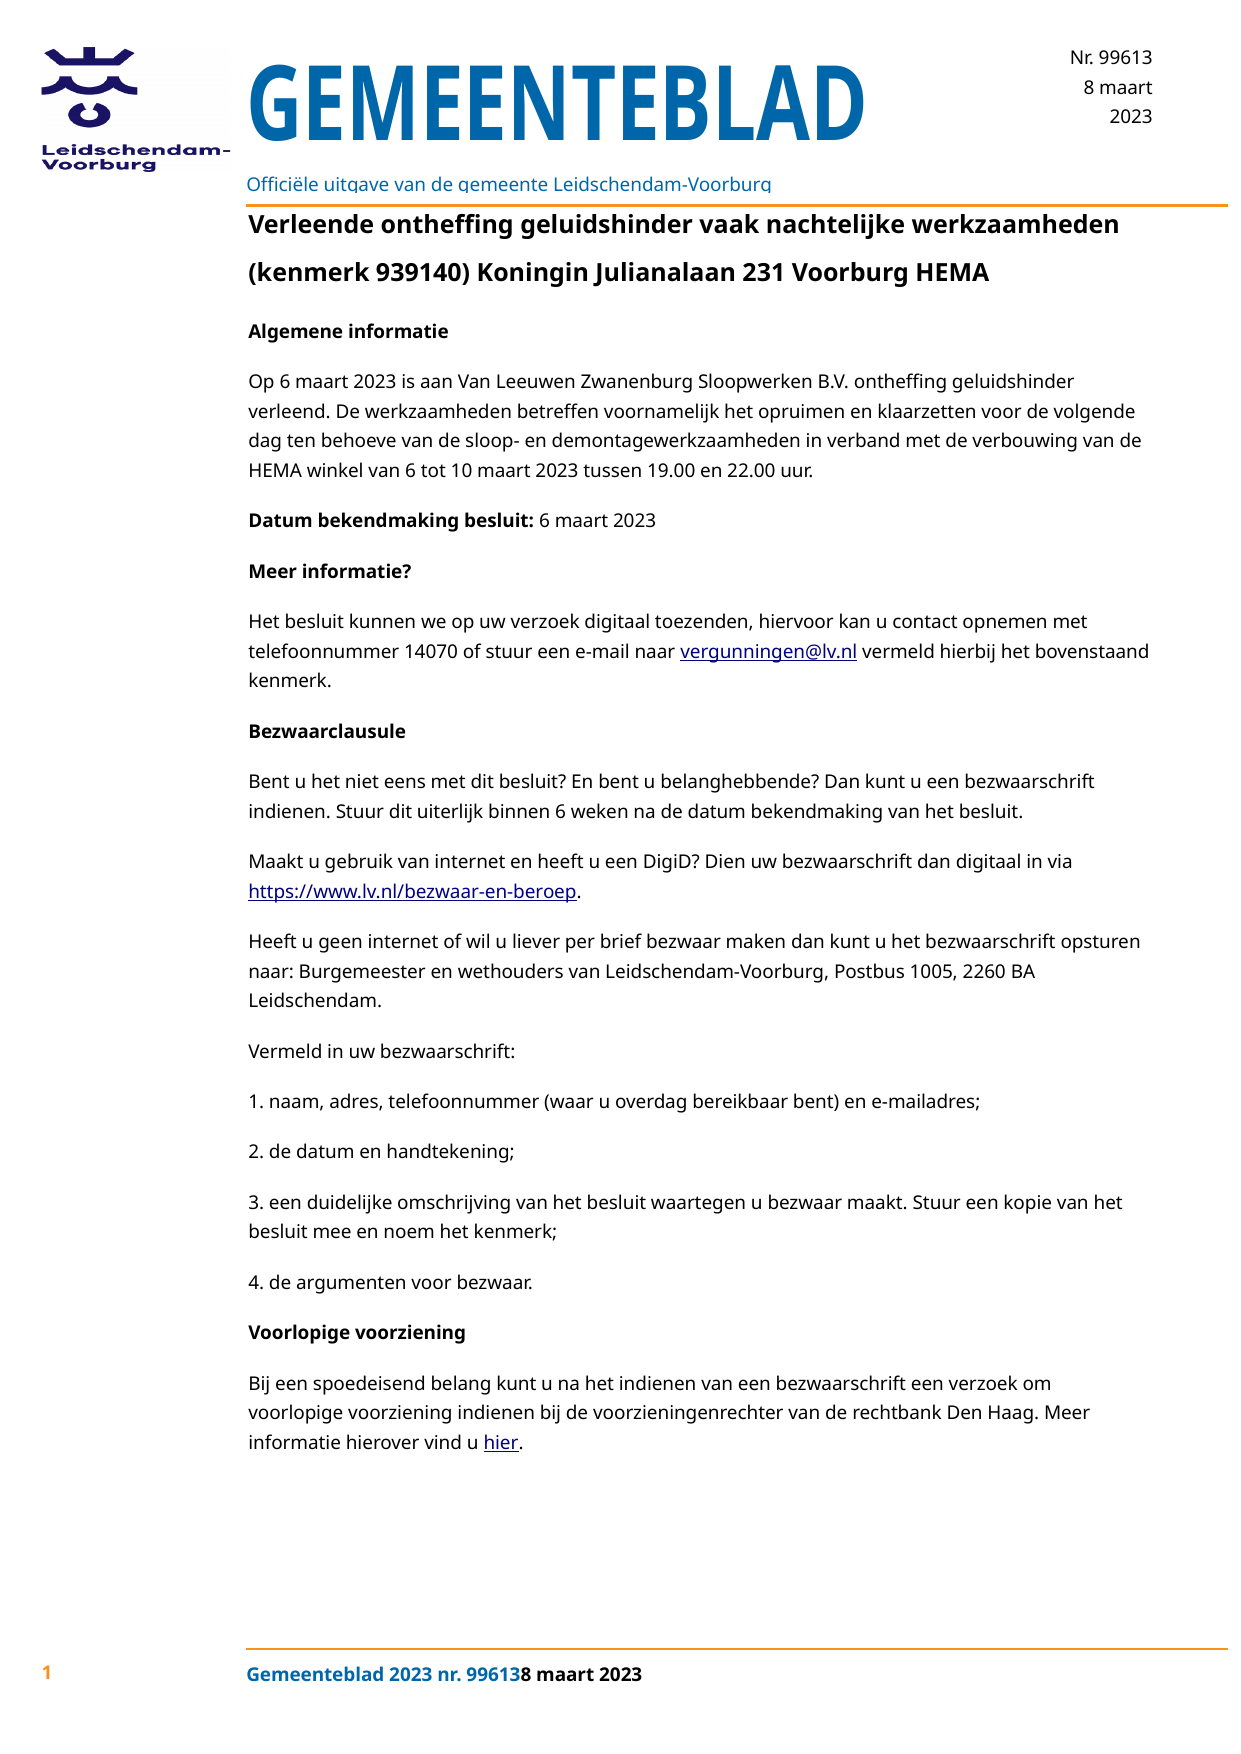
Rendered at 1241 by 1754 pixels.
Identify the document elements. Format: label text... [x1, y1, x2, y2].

text Heeft u geen internet of wil u liever per brief bezwaar maken dan kunt u het bezwaarschrift opsturen naar: Burgemeester en wethouders van Leidschendam-Voorburg, Postbus 1005, 2260 BA Leidschendam. [248, 928, 1152, 1013]
text Vermeld in uw bezwaarschrift: [248, 1038, 1152, 1064]
text Verleende ontheffing geluidshinder vaak nachtelijke werkzaamheden (kenmerk 939140) Koningin Julianalaan 231 Voorburg HEMA [248, 207, 1152, 288]
text Bij een spoedeisend belang kunt u na het indienen van een bezwaarschrift een verzoek om voorlopige voorziening indienen bij de voorzieningenrechter van de rechtbank Den Haag. Meer informatie hierover vind u hier. [248, 1370, 1152, 1455]
text Op 6 maart 2023 is aan Van Leeuwen Zwanenburg Sloopwerken B.V. ontheffing geluidshinder verleend. De werkzaamheden betreffen voornamelijk het opruimen en klaarzetten voor de volgende dag ten behoeve van de sloop- en demontagewerkzaamheden in verband met de verbouwing van de HEMA winkel van 6 tot 10 maart 2023 tussen 19.00 en 22.00 uur. [248, 368, 1152, 483]
text 4. de argumenten voor bezwaar. [248, 1269, 1152, 1295]
text Het besluit kunnen we op uw verzoek digitaal toezenden, hiervoor kan u contact opnemen met telefoonnummer 14070 of stuur een e-mail naar vergunningen@lv.nl vermeld hierbij het bovenstaand kenmerk. [248, 608, 1152, 693]
text Maakt u gebruik van internet en heeft u een DigiD? Dien uw bezwaarschrift dan digitaal in via https://www.lv.nl/bezwaar-en-beroep. [248, 848, 1152, 904]
text 3. een duidelijke omschrijving van het besluit waartegen u bezwaar maakt. Stuur een kopie van het besluit mee en noem het kenmerk; [248, 1189, 1152, 1244]
text Algemene informatie [248, 318, 1152, 344]
text 1. naam, adres, telefoonnummer (waar u overdag bereikbaar bent) en e-mailadres; [248, 1088, 1152, 1114]
text Voorlopige voorziening [248, 1319, 1152, 1345]
picture [41, 47, 231, 172]
text Meer informatie? [248, 558, 1152, 584]
text Bezwaarclausule [248, 718, 1152, 744]
text Bent u het niet eens met dit besluit? En bent u belanghebbende? Dan kunt u een bezwaarschrift indienen. Stuur dit uiterlijk binnen 6 weken na de datum bekendmaking van het besluit. [248, 768, 1152, 824]
text 2. de datum en handtekening; [248, 1139, 1152, 1164]
text Datum bekendmaking besluit: 6 maart 2023 [248, 507, 1152, 533]
